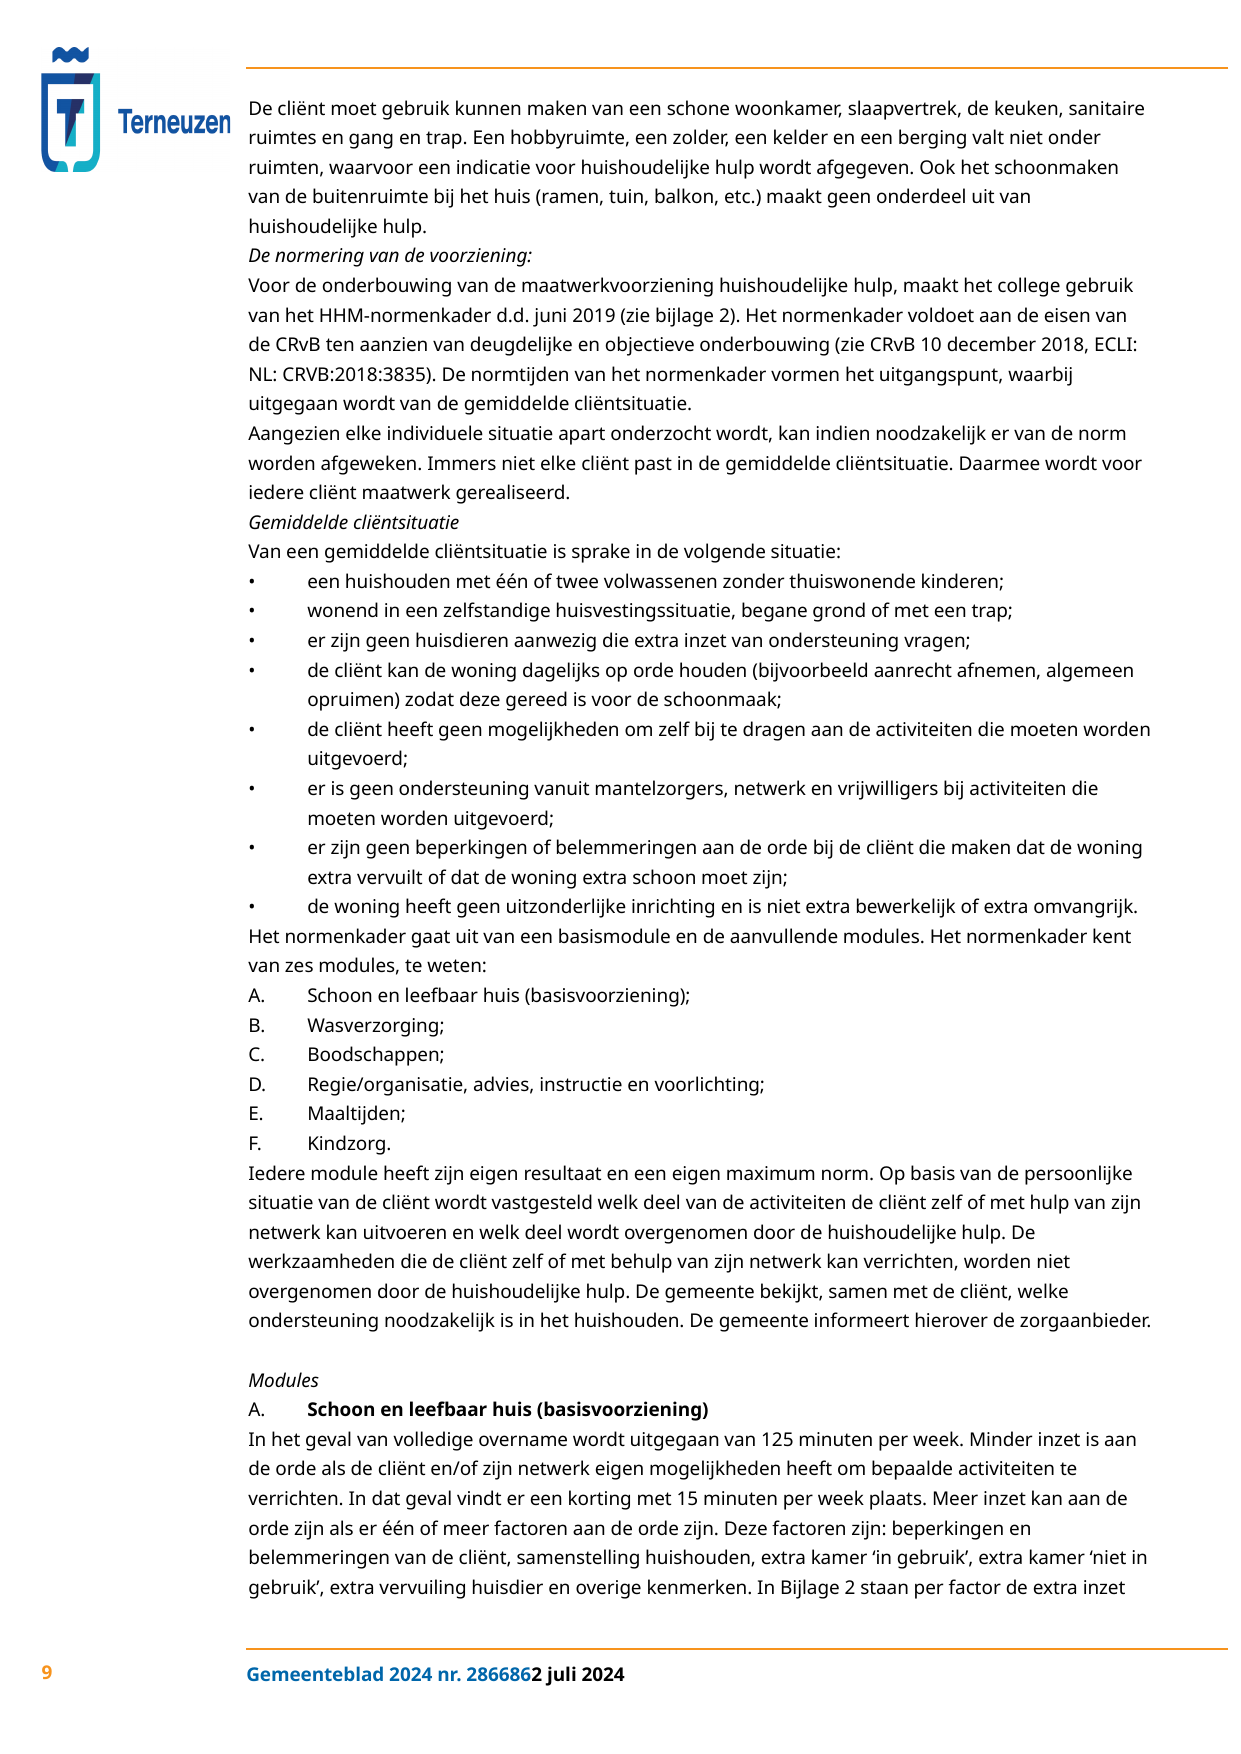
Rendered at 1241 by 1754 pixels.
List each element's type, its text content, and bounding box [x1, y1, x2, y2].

list Schoon en leefbaar huis (basisvoorziening) [248, 1396, 1152, 1422]
text Aangezien elke individuele situatie apart onderzocht wordt, kan indien noodzakelijk er van de norm worden afgeweken. Immers niet elke cliënt past in de gemiddelde cliëntsituatie. Daarmee wordt voor iedere cliënt maatwerk gerealiseerd. [248, 420, 1152, 505]
list Schoon en leefbaar huis (basisvoorziening); [248, 982, 1152, 1008]
list Wasverzorging; [248, 1012, 1152, 1038]
list er is geen ondersteuning vanuit mantelzorgers, netwerk en vrijwilligers bij activiteiten die moeten worden uitgevoerd; [248, 775, 1152, 831]
list de cliënt kan de woning dagelijks op orde houden (bijvoorbeeld aanrecht afnemen, algemeen opruimen) zodat deze gereed is voor de schoonmaak; [248, 657, 1152, 712]
text Van een gemiddelde cliëntsituatie is sprake in de volgende situatie: [248, 538, 1152, 564]
text Modules [248, 1367, 1152, 1393]
list een huishouden met één of twee volwassenen zonder thuiswonende kinderen; [248, 568, 1152, 594]
list de cliënt heeft geen mogelijkheden om zelf bij te dragen aan de activiteiten die moeten worden uitgevoerd; [248, 716, 1152, 771]
text De cliënt moet gebruik kunnen maken van een schone woonkamer, slaapvertrek, de keuken, sanitaire ruimtes en gang en trap. Een hobbyruimte, een zolder, een kelder en een berging valt niet onder ruimten, waarvoor een indicatie voor huishoudelijke hulp wordt afgegeven. Ook het schoonmaken van de buitenruimte bij het huis (ramen, tuin, balkon, etc.) maakt geen onderdeel uit van huishoudelijke hulp. [248, 95, 1152, 239]
list Boodschappen; [248, 1041, 1152, 1067]
list er zijn geen beperkingen of belemmeringen aan de orde bij de cliënt die maken dat de woning extra vervuilt of dat de woning extra schoon moet zijn; [248, 834, 1152, 890]
list Kindzorg. [248, 1130, 1152, 1156]
text Iedere module heeft zijn eigen resultaat en een eigen maximum norm. Op basis van de persoonlijke situatie van de cliënt wordt vastgesteld welk deel van de activiteiten de cliënt zelf of met hulp van zijn netwerk kan uitvoeren en welk deel wordt overgenomen door de huishoudelijke hulp. De werkzaamheden die de cliënt zelf of met behulp van zijn netwerk kan verrichten, worden niet overgenomen door de huishoudelijke hulp. De gemeente bekijkt, samen met de cliënt, welke ondersteuning noodzakelijk is in het huishouden. De gemeente informeert hierover de zorgaanbieder. [248, 1160, 1152, 1333]
text Gemiddelde cliëntsituatie [248, 509, 1152, 535]
list er zijn geen huisdieren aanwezig die extra inzet van ondersteuning vragen; [248, 627, 1152, 653]
text Voor de onderbouwing van de maatwerkvoorziening huishoudelijke hulp, maakt het college gebruik van het HHM-normenkader d.d. juni 2019 (zie bijlage 2). Het normenkader voldoet aan de eisen van de CRvB ten aanzien van deugdelijke en objectieve onderbouwing (zie CRvB 10 december 2018, ECLI: NL: CRVB:2018:3835). De normtijden van het normenkader vormen het uitgangspunt, waarbij uitgegaan wordt van de gemiddelde cliëntsituatie. [248, 272, 1152, 416]
text In het geval van volledige overname wordt uitgegaan van 125 minuten per week. Minder inzet is aan de orde als de cliënt en/of zijn netwerk eigen mogelijkheden heeft om bepaalde activiteiten te verrichten. In dat geval vindt er een korting met 15 minuten per week plaats. Meer inzet kan aan de orde zijn als er één of meer factoren aan de orde zijn. Deze factoren zijn: beperkingen en belemmeringen van de cliënt, samenstelling huishouden, extra kamer ‘in gebruik’, extra kamer ‘niet in gebruik’, extra vervuiling huisdier en overige kenmerken. In Bijlage 2 staan per factor de extra inzet [248, 1426, 1152, 1600]
list de woning heeft geen uitzonderlijke inrichting en is niet extra bewerkelijk of extra omvangrijk. [248, 893, 1152, 919]
picture [41, 47, 231, 172]
list wonend in een zelfstandige huisvestingssituatie, begane grond of met een trap; [248, 598, 1152, 623]
list Maaltijden; [248, 1101, 1152, 1126]
text Het normenkader gaat uit van een basismodule en de aanvullende modules. Het normenkader kent van zes modules, te weten: [248, 923, 1152, 978]
list Regie/organisatie, advies, instructie en voorlichting; [248, 1071, 1152, 1097]
text De normering van de voorziening: [248, 243, 1152, 268]
